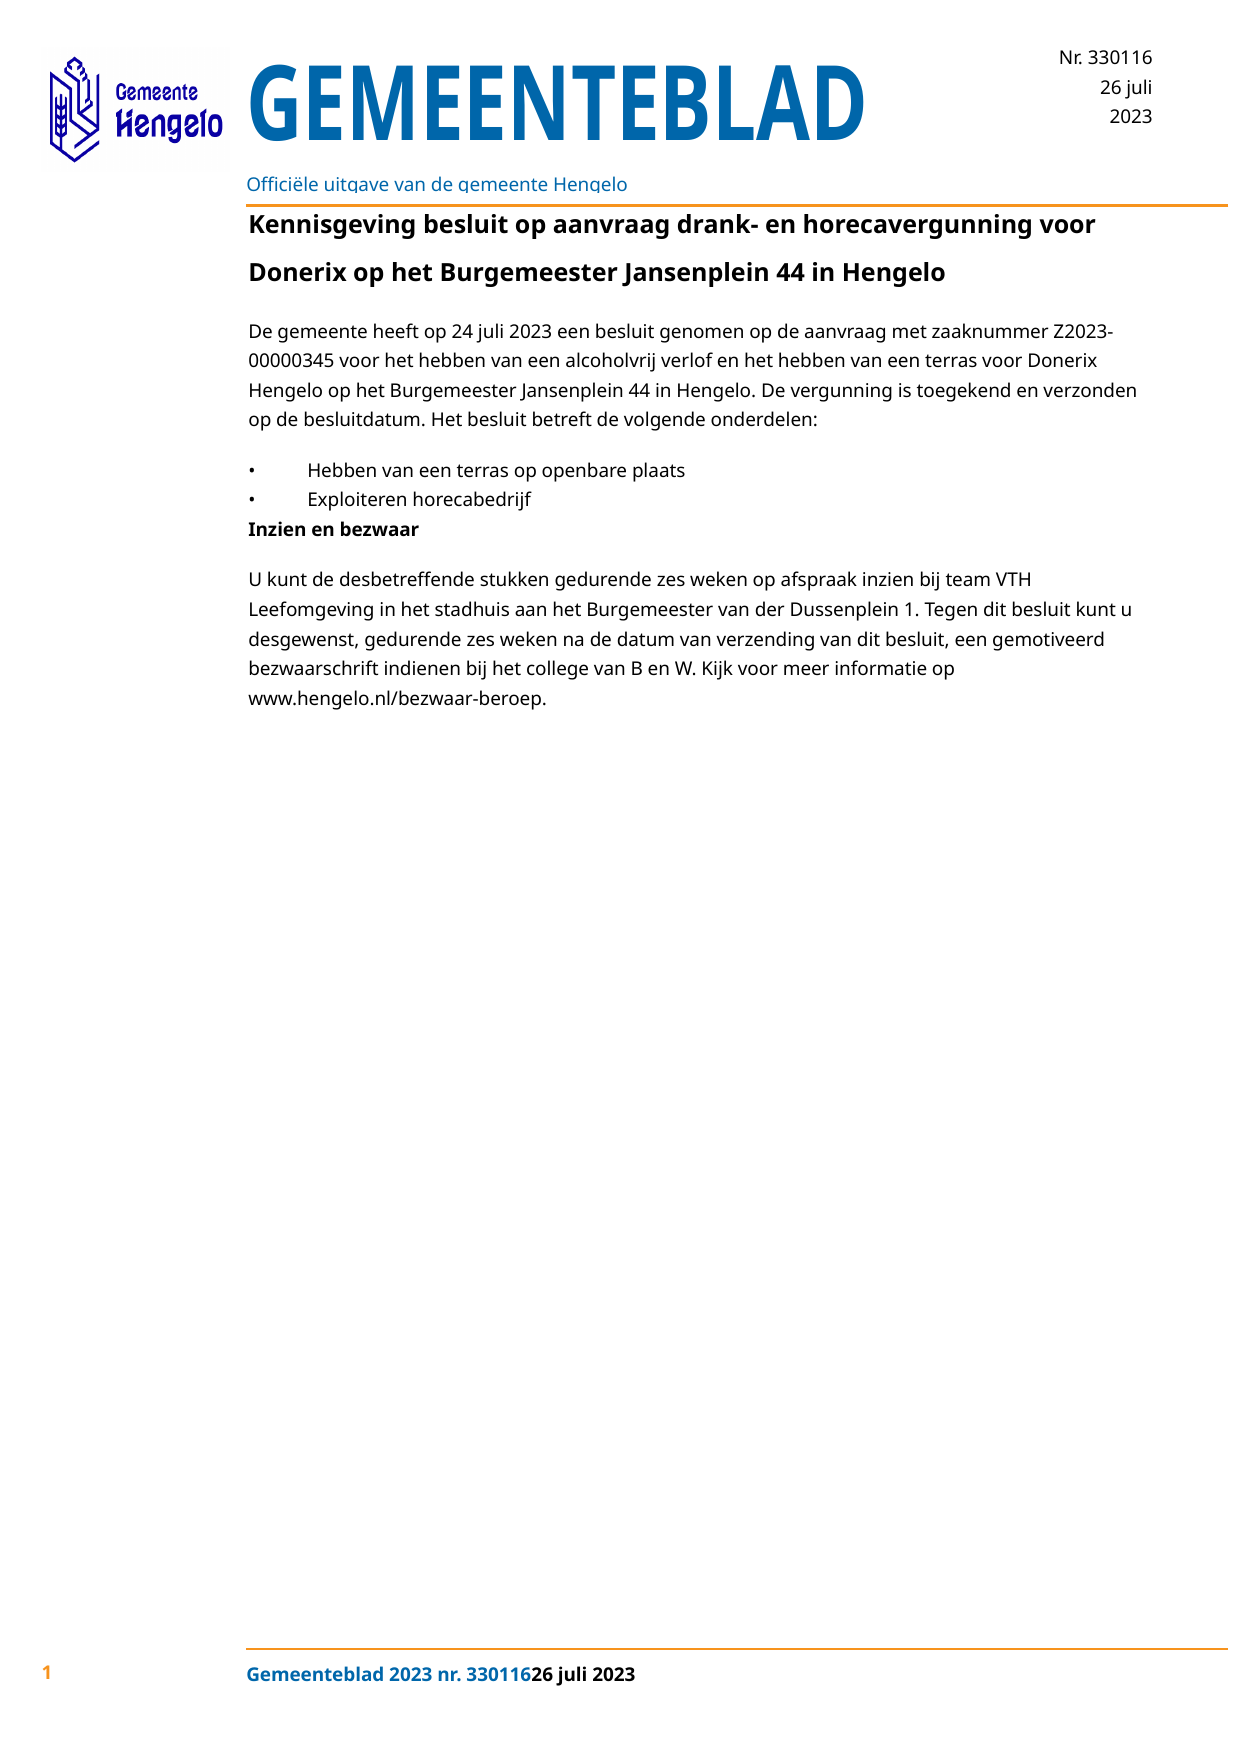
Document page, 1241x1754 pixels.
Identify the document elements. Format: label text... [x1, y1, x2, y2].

picture [41, 47, 231, 172]
list Exploiteren horecabedrijf [248, 487, 1152, 512]
text U kunt de desbetreffende stukken gedurende zes weken op afspraak inzien bij team VTH Leefomgeving in het stadhuis aan het Burgemeester van der Dussenplein 1. Tegen dit besluit kunt u desgewenst, gedurende zes weken na de datum van verzending van dit besluit, een gemotiveerd bezwaarschrift indienen bij het college van B en W. Kijk voor meer informatie op www.hengelo.nl/bezwaar-beroep. [248, 567, 1152, 711]
text Inzien en bezwaar [248, 516, 1152, 542]
text Kennisgeving besluit op aanvraag drank- en horecavergunning voor Donerix op het Burgemeester Jansenplein 44 in Hengelo [248, 207, 1152, 288]
list Hebben van een terras op openbare plaats [248, 457, 1152, 483]
text De gemeente heeft op 24 juli 2023 een besluit genomen op de aanvraag met zaaknummer Z2023-00000345 voor het hebben van een alcoholvrij verlof en het hebben van een terras voor Donerix Hengelo op het Burgemeester Jansenplein 44 in Hengelo. De vergunning is toegekend en verzonden op de besluitdatum. Het besluit betreft de volgende onderdelen: [248, 318, 1152, 432]
